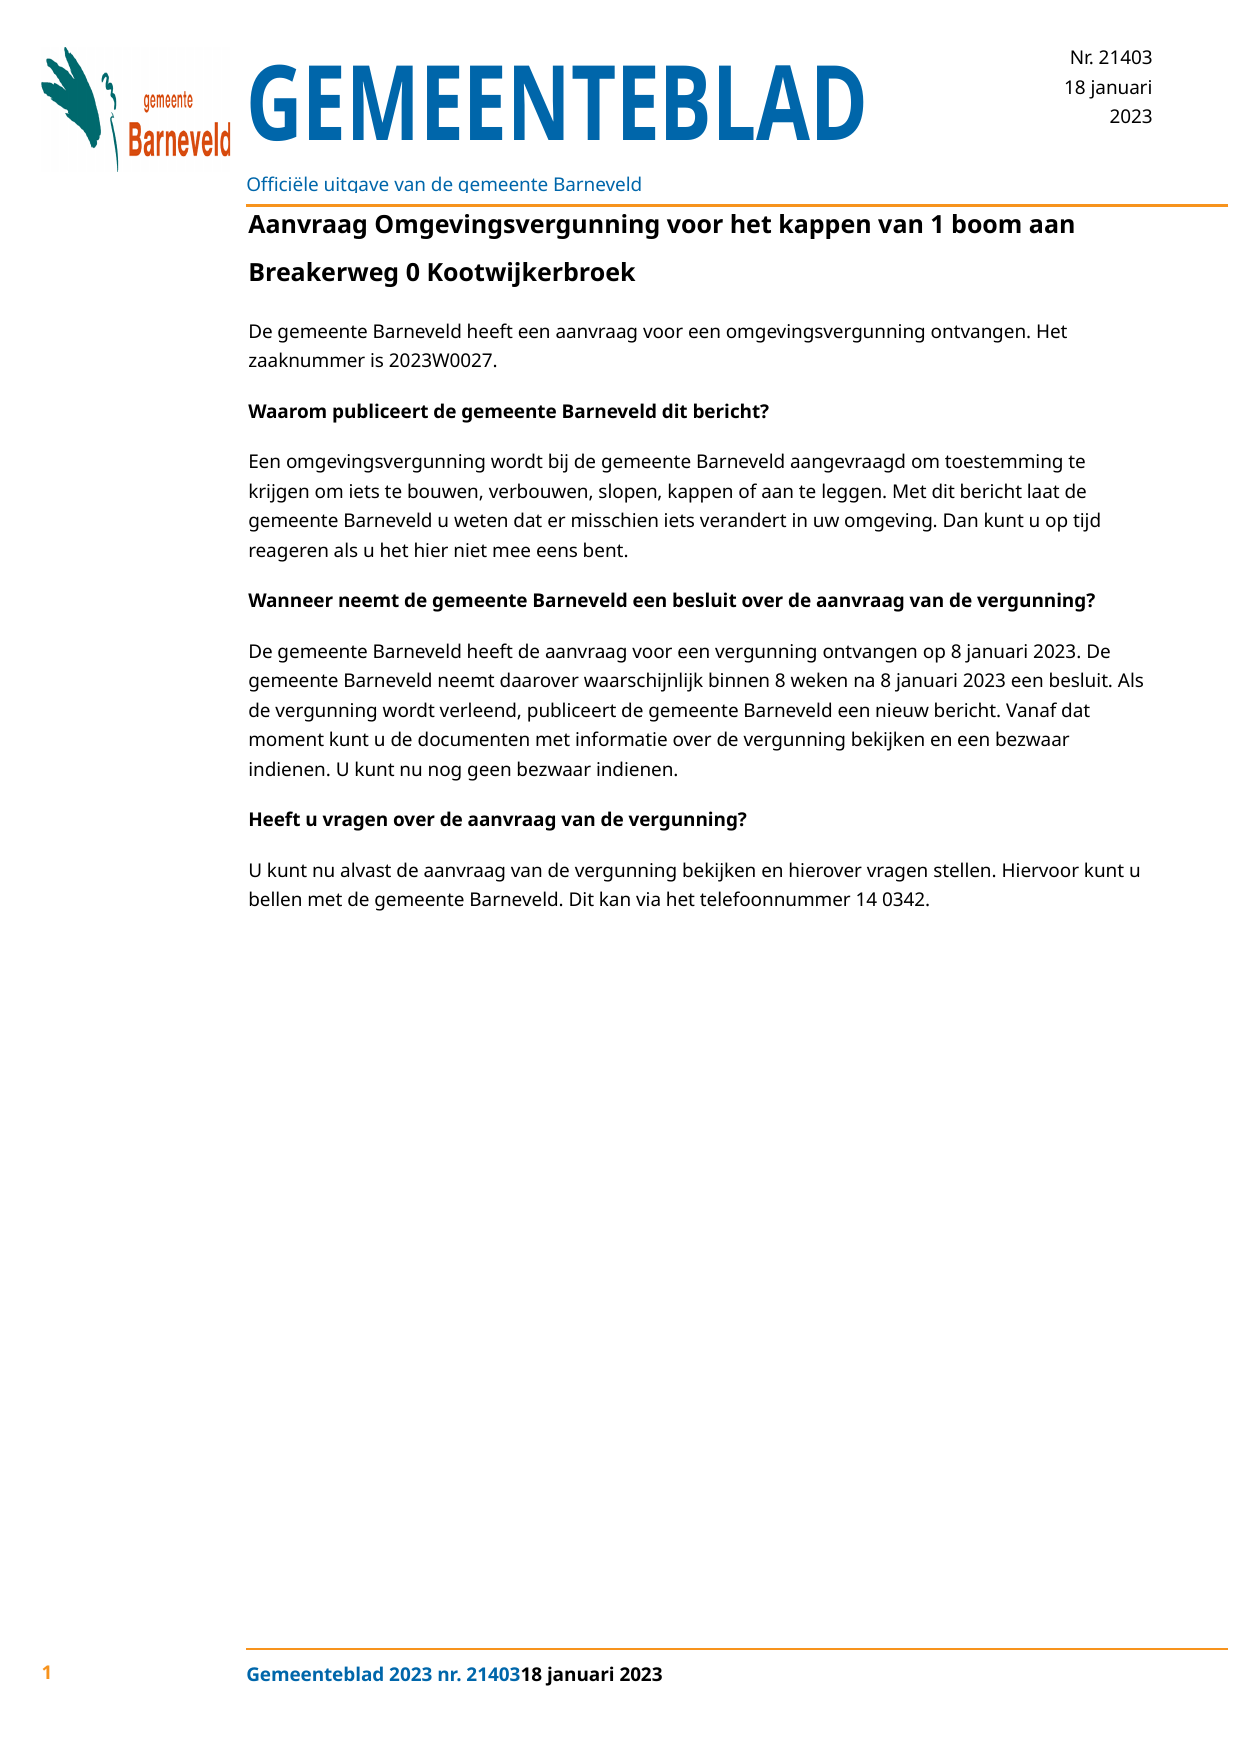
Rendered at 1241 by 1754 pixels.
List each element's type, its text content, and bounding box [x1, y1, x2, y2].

text Wanneer neemt de gemeente Barneveld een besluit over de aanvraag van de vergunning? [248, 587, 1152, 613]
text Aanvraag Omgevingsvergunning voor het kappen van 1 boom aan Breakerweg 0 Kootwijkerbroek [248, 207, 1152, 288]
text De gemeente Barneveld heeft de aanvraag voor een vergunning ontvangen op 8 januari 2023. De gemeente Barneveld neemt daarover waarschijnlijk binnen 8 weken na 8 januari 2023 een besluit. Als de vergunning wordt verleend, publiceert de gemeente Barneveld een nieuw bericht. Vanaf dat moment kunt u de documenten met informatie over de vergunning bekijken en een bezwaar indienen. U kunt nu nog geen bezwaar indienen. [248, 638, 1152, 782]
text De gemeente Barneveld heeft een aanvraag voor een omgevingsvergunning ontvangen. Het zaaknummer is 2023W0027. [248, 318, 1152, 373]
text Waarom publiceert de gemeente Barneveld dit bericht? [248, 398, 1152, 424]
text U kunt nu alvast de aanvraag van de vergunning bekijken en hierover vragen stellen. Hiervoor kunt u bellen met de gemeente Barneveld. Dit kan via het telefoonnummer 14 0342. [248, 857, 1152, 912]
text Heeft u vragen over de aanvraag van de vergunning? [248, 807, 1152, 832]
text Een omgevingsvergunning wordt bij de gemeente Barneveld aangevraagd om toestemming te krijgen om iets te bouwen, verbouwen, slopen, kappen of aan te leggen. Met dit bericht laat de gemeente Barneveld u weten dat er misschien iets verandert in uw omgeving. Dan kunt u op tijd reageren als u het hier niet mee eens bent. [248, 448, 1152, 563]
picture [41, 47, 231, 172]
